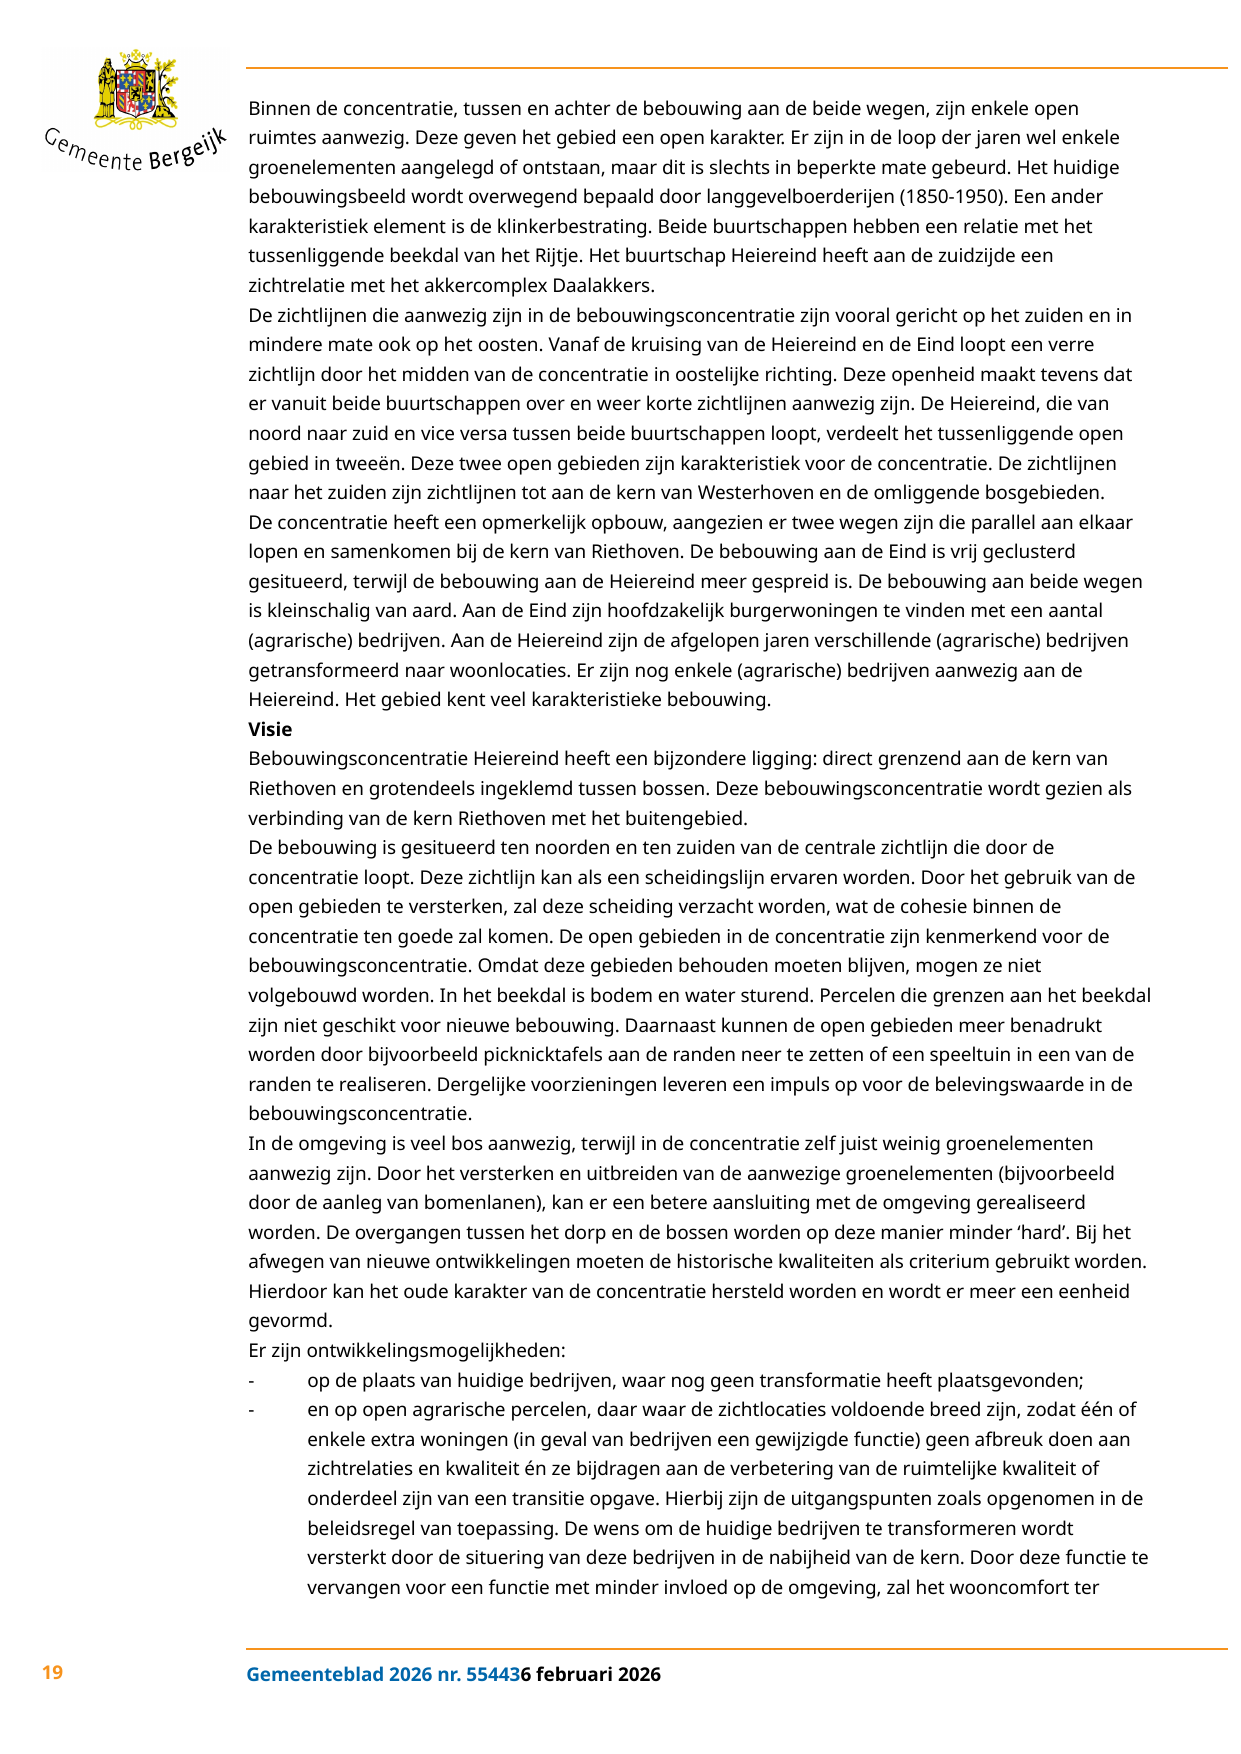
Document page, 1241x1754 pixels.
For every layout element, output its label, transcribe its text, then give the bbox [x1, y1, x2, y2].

text De zichtlijnen die aanwezig zijn in de bebouwingsconcentratie zijn vooral gericht op het zuiden en in mindere mate ook op het oosten. Vanaf de kruising van de Heiereind en de Eind loopt een verre zichtlijn door het midden van de concentratie in oostelijke richting. Deze openheid maakt tevens dat er vanuit beide buurtschappen over en weer korte zichtlijnen aanwezig zijn. De Heiereind, die van noord naar zuid en vice versa tussen beide buurtschappen loopt, verdeelt het tussenliggende open gebied in tweeën. Deze twee open gebieden zijn karakteristiek voor de concentratie. De zichtlijnen naar het zuiden zijn zichtlijnen tot aan de kern van Westerhoven en de omliggende bosgebieden. [248, 302, 1152, 505]
text De concentratie heeft een opmerkelijk opbouw, aangezien er twee wegen zijn die parallel aan elkaar lopen en samenkomen bij de kern van Riethoven. De bebouwing aan de Eind is vrij geclusterd gesitueerd, terwijl de bebouwing aan de Heiereind meer gespreid is. De bebouwing aan beide wegen is kleinschalig van aard. Aan de Eind zijn hoofdzakelijk burgerwoningen te vinden met een aantal (agrarische) bedrijven. Aan de Heiereind zijn de afgelopen jaren verschillende (agrarische) bedrijven getransformeerd naar woonlocaties. Er zijn nog enkele (agrarische) bedrijven aanwezig aan de Heiereind. Het gebied kent veel karakteristieke bebouwing. [248, 509, 1152, 712]
text In de omgeving is veel bos aanwezig, terwijl in de concentratie zelf juist weinig groenelementen aanwezig zijn. Door het versterken en uitbreiden van de aanwezige groenelementen (bijvoorbeeld door de aanleg van bomenlanen), kan er een betere aansluiting met de omgeving gerealiseerd worden. De overgangen tussen het dorp en de bossen worden op deze manier minder ‘hard’. Bij het afwegen van nieuwe ontwikkelingen moeten de historische kwaliteiten als criterium gebruikt worden. Hierdoor kan het oude karakter van de concentratie hersteld worden en wordt er meer een eenheid gevormd. [248, 1130, 1152, 1333]
text De bebouwing is gesitueerd ten noorden en ten zuiden van de centrale zichtlijn die door de concentratie loopt. Deze zichtlijn kan als een scheidingslijn ervaren worden. Door het gebruik van de open gebieden te versterken, zal deze scheiding verzacht worden, wat de cohesie binnen de concentratie ten goede zal komen. De open gebieden in de concentratie zijn kenmerkend voor de bebouwingsconcentratie. Omdat deze gebieden behouden moeten blijven, mogen ze niet volgebouwd worden. In het beekdal is bodem en water sturend. Percelen die grenzen aan het beekdal zijn niet geschikt voor nieuwe bebouwing. Daarnaast kunnen de open gebieden meer benadrukt worden door bijvoorbeeld picknicktafels aan de randen neer te zetten of een speeltuin in een van de randen te realiseren. Dergelijke voorzieningen leveren een impuls op voor de belevingswaarde in de bebouwingsconcentratie. [248, 834, 1152, 1126]
list en op open agrarische percelen, daar waar de zichtlocaties voldoende breed zijn, zodat één of enkele extra woningen (in geval van bedrijven een gewijzigde functie) geen afbreuk doen aan zichtrelaties en kwaliteit én ze bijdragen aan de verbetering van de ruimtelijke kwaliteit of onderdeel zijn van een transitie opgave. Hierbij zijn de uitgangspunten zoals opgenomen in de beleidsregel van toepassing. De wens om de huidige bedrijven te transformeren wordt versterkt door de situering van deze bedrijven in de nabijheid van de kern. Door deze functie te vervangen voor een functie met minder invloed op de omgeving, zal het wooncomfort ter [248, 1396, 1152, 1600]
picture [41, 47, 231, 172]
text Bebouwingsconcentratie Heiereind heeft een bijzondere ligging: direct grenzend aan de kern van Riethoven en grotendeels ingeklemd tussen bossen. Deze bebouwingsconcentratie wordt gezien als verbinding van de kern Riethoven met het buitengebied. [248, 746, 1152, 831]
text Er zijn ontwikkelingsmogelijkheden: [248, 1337, 1152, 1363]
text Binnen de concentratie, tussen en achter de bebouwing aan de beide wegen, zijn enkele open ruimtes aanwezig. Deze geven het gebied een open karakter. Er zijn in de loop der jaren wel enkele groenelementen aangelegd of ontstaan, maar dit is slechts in beperkte mate gebeurd. Het huidige bebouwingsbeeld wordt overwegend bepaald door langgevelboerderijen (1850-1950). Een ander karakteristiek element is de klinkerbestrating. Beide buurtschappen hebben een relatie met het tussenliggende beekdal van het Rijtje. Het buurtschap Heiereind heeft aan de zuidzijde een zichtrelatie met het akkercomplex Daalakkers. [248, 95, 1152, 298]
list op de plaats van huidige bedrijven, waar nog geen transformatie heeft plaatsgevonden; [248, 1367, 1152, 1393]
text Visie [248, 716, 1152, 742]
